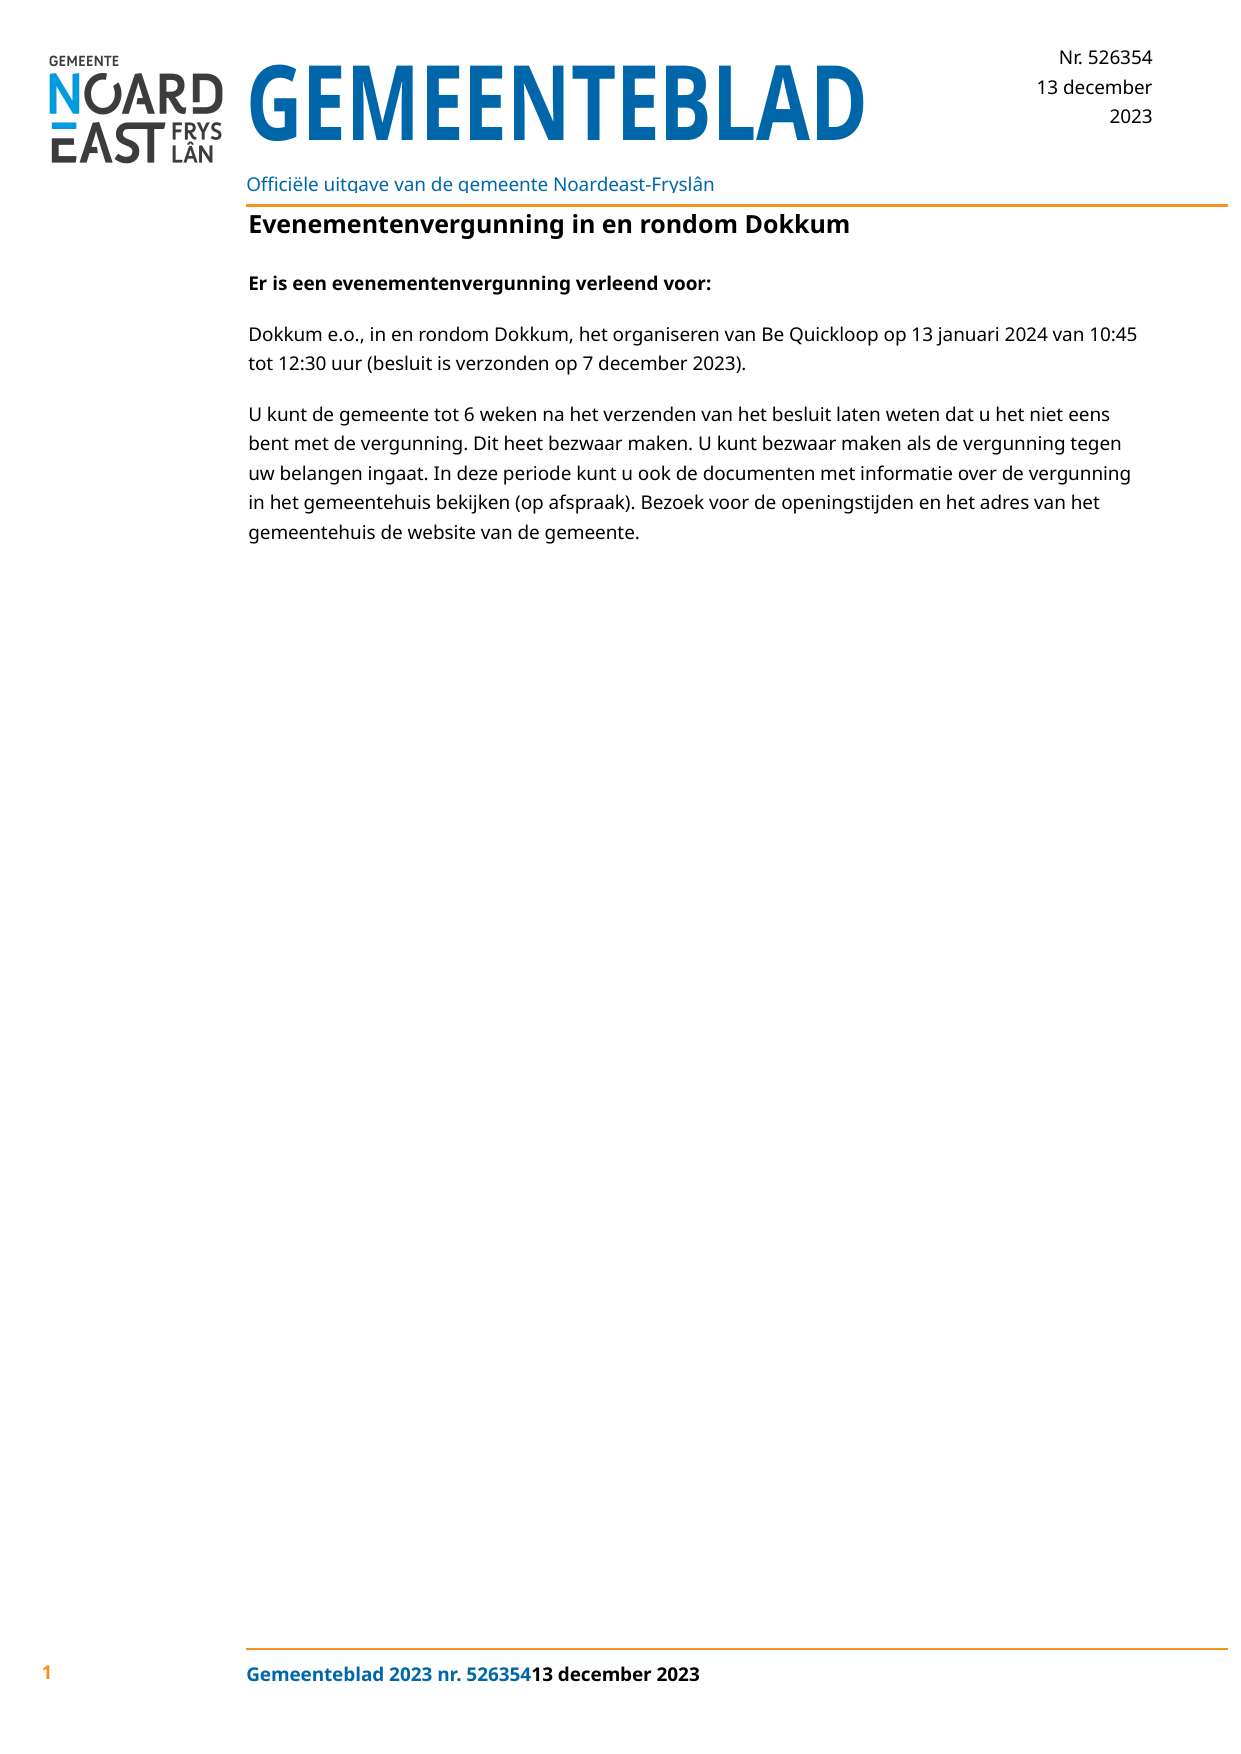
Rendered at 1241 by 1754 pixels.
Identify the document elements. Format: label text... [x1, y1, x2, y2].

text Er is een evenementenvergunning verleend voor: [248, 270, 1152, 296]
picture [41, 47, 231, 172]
text U kunt de gemeente tot 6 weken na het verzenden van het besluit laten weten dat u het niet eens bent met de vergunning. Dit heet bezwaar maken. U kunt bezwaar maken als de vergunning tegen uw belangen ingaat. In deze periode kunt u ook de documenten met informatie over de vergunning in het gemeentehuis bekijken (op afspraak). Bezoek voor de openingstijden en het adres van het gemeentehuis de website van de gemeente. [248, 401, 1152, 545]
text Evenementenvergunning in en rondom Dokkum [248, 207, 1152, 241]
text Dokkum e.o., in en rondom Dokkum, het organiseren van Be Quickloop op 13 januari 2024 van 10:45 tot 12:30 uur (besluit is verzonden op 7 december 2023). [248, 321, 1152, 376]
